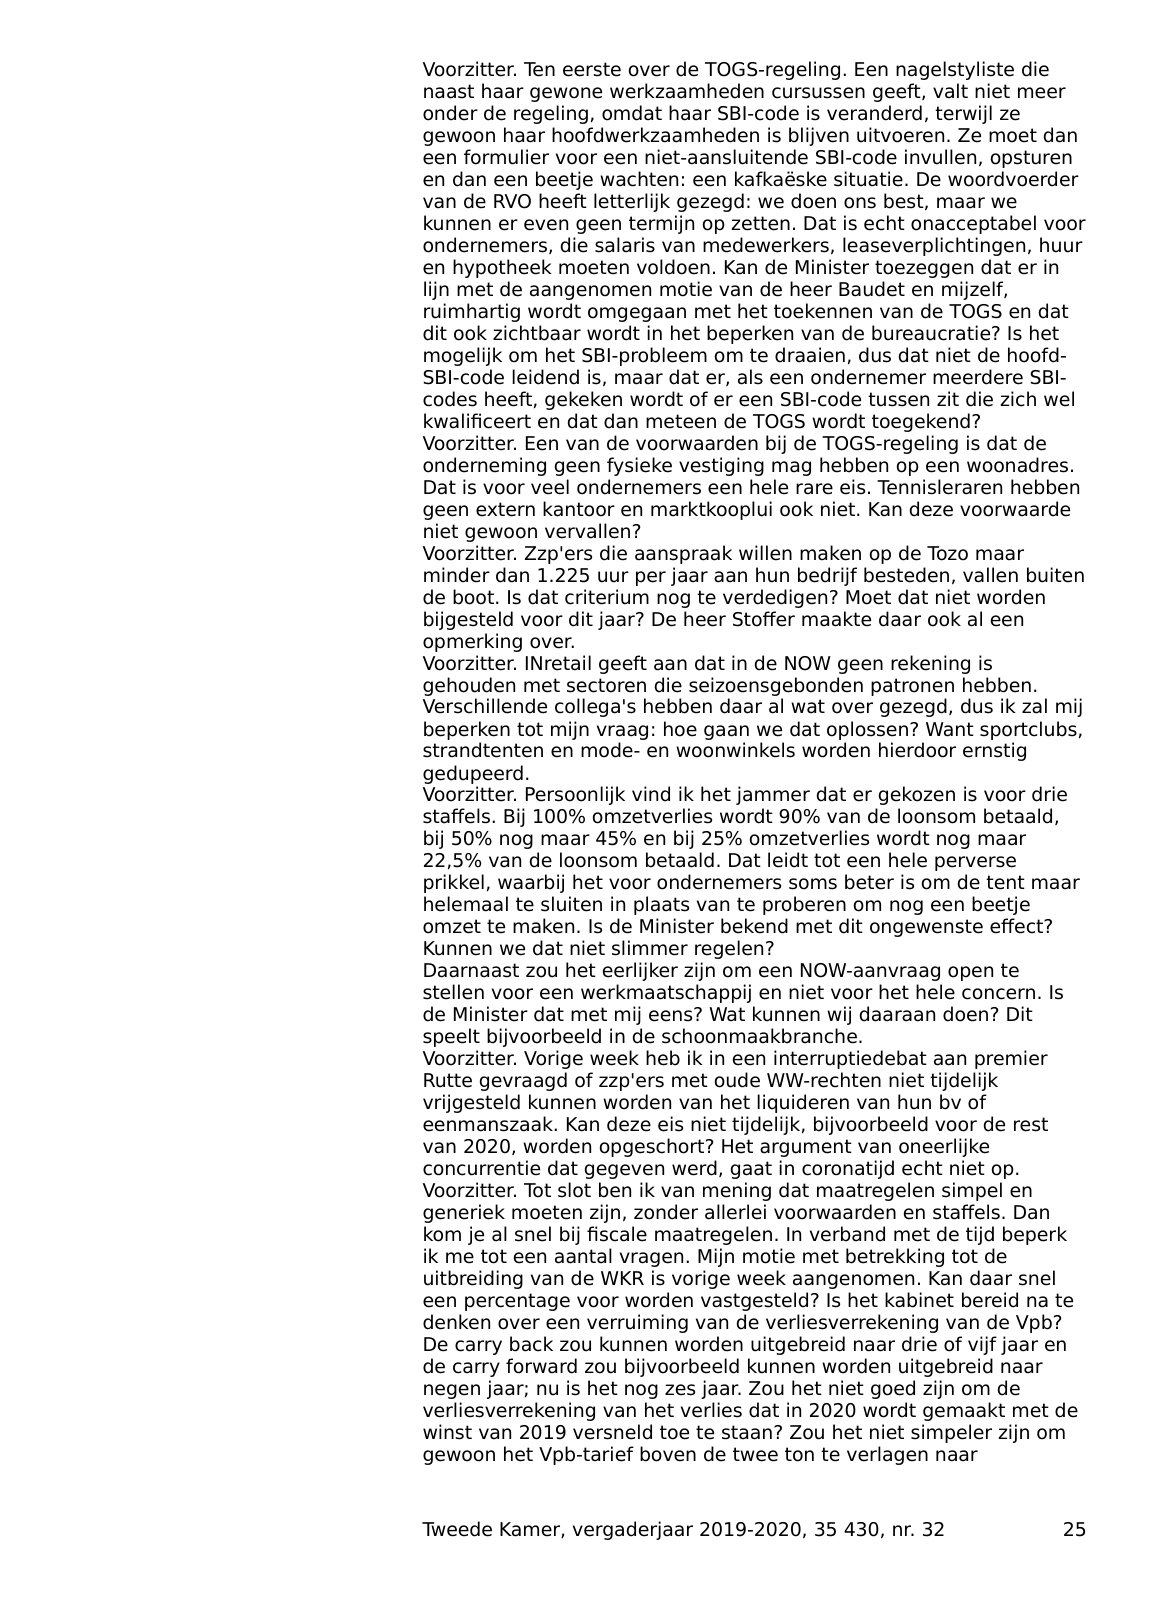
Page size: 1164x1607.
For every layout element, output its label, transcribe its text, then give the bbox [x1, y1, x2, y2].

text Voorzitter. Zzp'ers die aanspraak willen maken op de Tozo maar minder dan 1.225 uur per jaar aan hun bedrijf besteden, vallen buiten de boot. Is dat criterium nog te verdedigen? Moet dat niet worden bijgesteld voor dit jaar? De heer Stoffer maakte daar ook al een opmerking over. [422, 543, 1087, 652]
text Voorzitter. Een van de voorwaarden bij de TOGS-regeling is dat de onderneming geen fysieke vestiging mag hebben op een woonadres. Dat is voor veel ondernemers een hele rare eis. Tennisleraren hebben geen extern kantoor en marktkooplui ook niet. Kan deze voorwaarde niet gewoon vervallen? [422, 433, 1087, 543]
text Voorzitter. INretail geeft aan dat in de NOW geen rekening is gehouden met sectoren die seizoensgebonden patronen hebben. Verschillende collega's hebben daar al wat over gezegd, dus ik zal mij beperken tot mijn vraag: hoe gaan we dat oplossen? Want sportclubs, strandtenten en mode- en woonwinkels worden hierdoor ernstig gedupeerd. [422, 652, 1087, 784]
text Voorzitter. Persoonlijk vind ik het jammer dat er gekozen is voor drie staffels. Bij 100% omzetverlies wordt 90% van de loonsom betaald, bij 50% nog maar 45% en bij 25% omzetverlies wordt nog maar 22,5% van de loonsom betaald. Dat leidt tot een hele perverse prikkel, waarbij het voor ondernemers soms beter is om de tent maar helemaal te sluiten in plaats van te proberen om nog een beetje omzet te maken. Is de Minister bekend met dit ongewenste effect? Kunnen we dat niet slimmer regelen? [422, 784, 1087, 960]
text Voorzitter. Ten eerste over de TOGS-regeling. Een nagelstyliste die naast haar gewone werkzaamheden cursussen geeft, valt niet meer onder de regeling, omdat haar SBI-code is veranderd, terwijl ze gewoon haar hoofdwerkzaamheden is blijven uitvoeren. Ze moet dan een formulier voor een niet-aansluitende SBI-code invullen, opsturen en dan een beetje wachten: een kafkaëske situatie. De woordvoerder van de RVO heeft letterlijk gezegd: we doen ons best, maar we kunnen er even geen termijn op zetten. Dat is echt onacceptabel voor ondernemers, die salaris van medewerkers, leaseverplichtingen, huur en hypotheek moeten voldoen. Kan de Minister toezeggen dat er in lijn met de aangenomen motie van de heer Baudet en mijzelf, ruimhartig wordt omgegaan met het toekennen van de TOGS en dat dit ook zichtbaar wordt in het beperken van de bureaucratie? Is het mogelijk om het SBI-probleem om te draaien, dus dat niet de hoofd-SBI-code leidend is, maar dat er, als een ondernemer meerdere SBI-codes heeft, gekeken wordt of er een SBI-code tussen zit die zich wel kwalificeert en dat dan meteen de TOGS wordt toegekend? [422, 59, 1087, 433]
text Voorzitter. Tot slot ben ik van mening dat maatregelen simpel en generiek moeten zijn, zonder allerlei voorwaarden en staffels. Dan kom je al snel bij fiscale maatregelen. In verband met de tijd beperk ik me tot een aantal vragen. Mijn motie met betrekking tot de uitbreiding van de WKR is vorige week aangenomen. Kan daar snel een percentage voor worden vastgesteld? Is het kabinet bereid na te denken over een verruiming van de verliesverrekening van de Vpb? De carry back zou kunnen worden uitgebreid naar drie of vijf jaar en de carry forward zou bijvoorbeeld kunnen worden uitgebreid naar negen jaar; nu is het nog zes jaar. Zou het niet goed zijn om de verliesverrekening van het verlies dat in 2020 wordt gemaakt met de winst van 2019 versneld toe te staan? Zou het niet simpeler zijn om gewoon het Vpb-tarief boven de twee ton te verlagen naar [422, 1180, 1087, 1466]
text Voorzitter. Vorige week heb ik in een interruptiedebat aan premier Rutte gevraagd of zzp'ers met oude WW-rechten niet tijdelijk vrijgesteld kunnen worden van het liquideren van hun bv of eenmanszaak. Kan deze eis niet tijdelijk, bijvoorbeeld voor de rest van 2020, worden opgeschort? Het argument van oneerlijke concurrentie dat gegeven werd, gaat in coronatijd echt niet op. [422, 1048, 1087, 1180]
text Daarnaast zou het eerlijker zijn om een NOW-aanvraag open te stellen voor een werkmaatschappij en niet voor het hele concern. Is de Minister dat met mij eens? Wat kunnen wij daaraan doen? Dit speelt bijvoorbeeld in de schoonmaakbranche. [422, 960, 1087, 1048]
